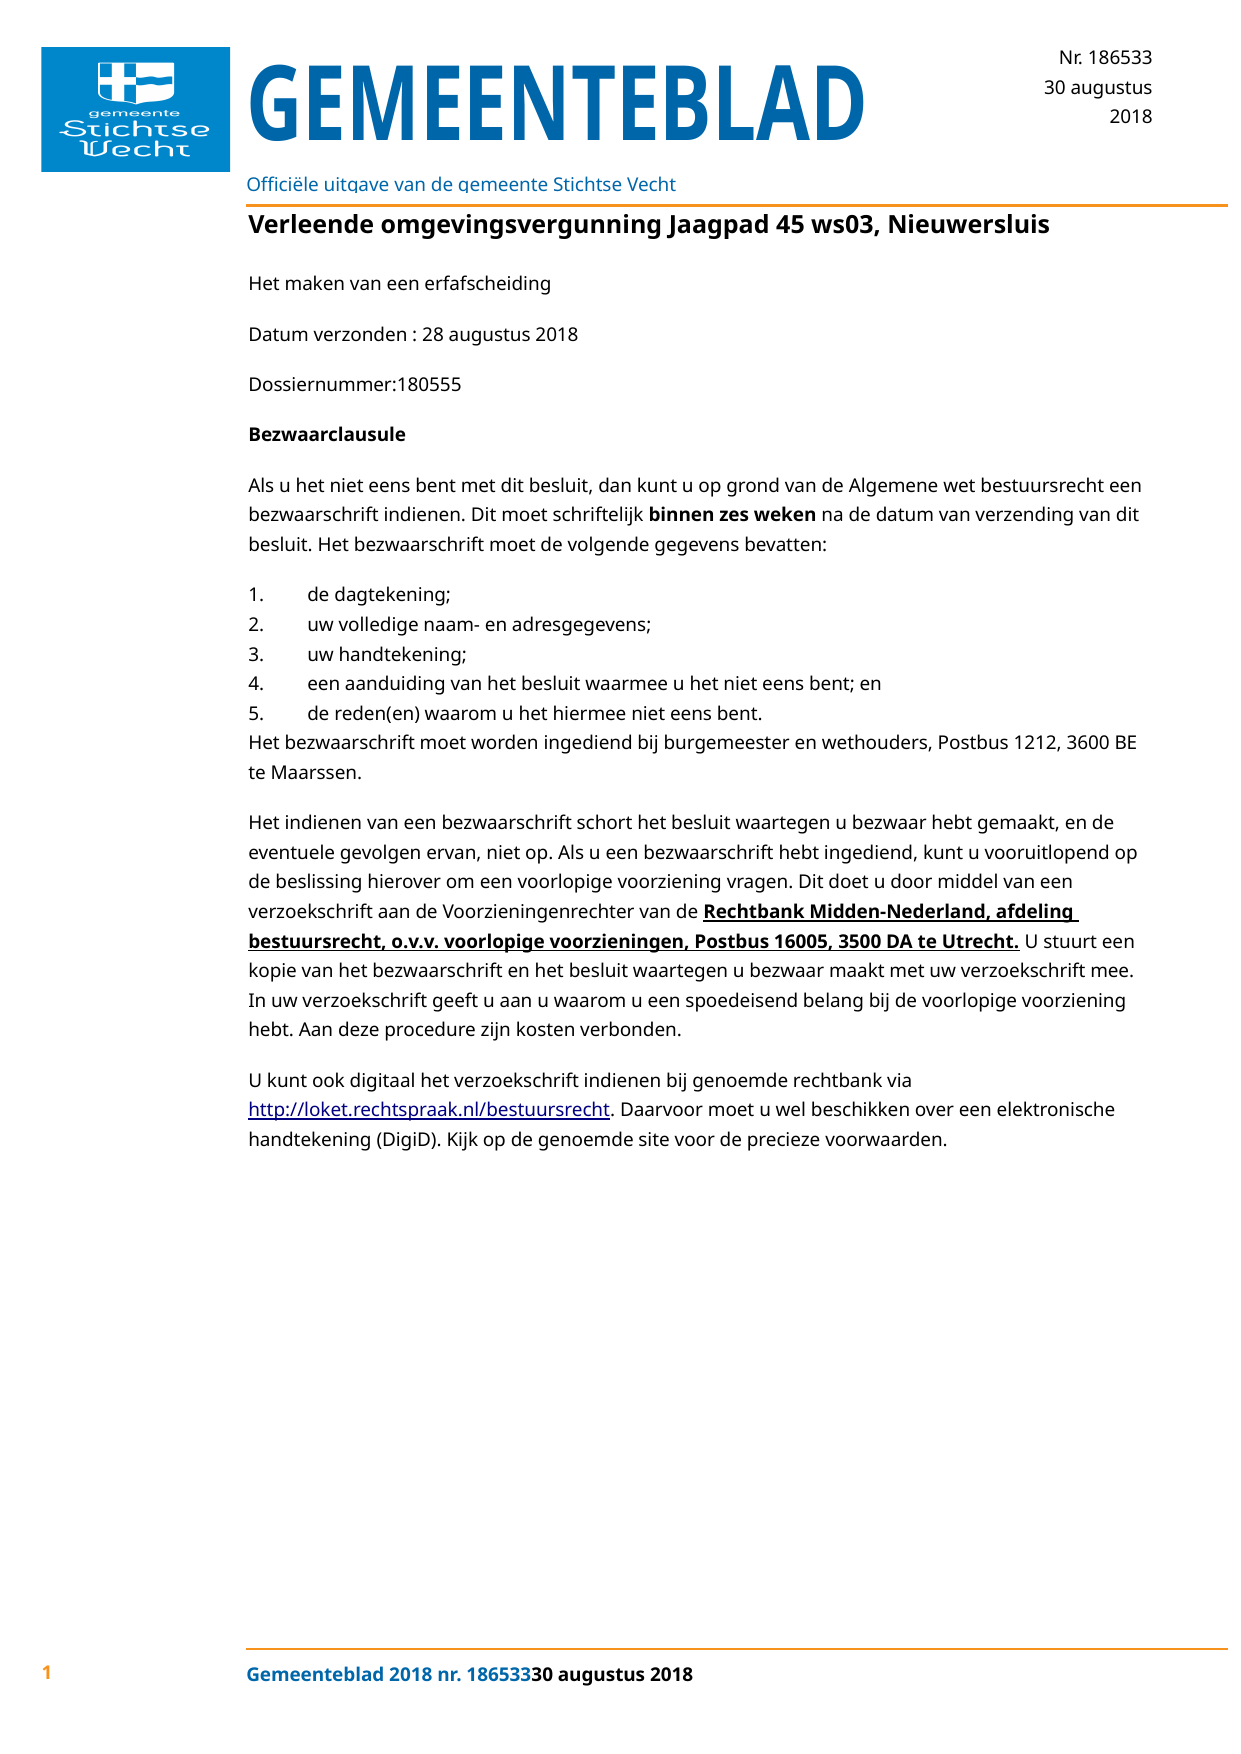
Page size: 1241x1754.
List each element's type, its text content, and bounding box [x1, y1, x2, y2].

text Het indienen van een bezwaarschrift schort het besluit waartegen u bezwaar hebt gemaakt, en de eventuele gevolgen ervan, niet op. Als u een bezwaarschrift hebt ingediend, kunt u vooruitlopend op de beslissing hierover om een voorlopige voorziening vragen. Dit doet u door middel van een verzoekschrift aan de Voorzieningenrechter van de Rechtbank Midden-Nederland, afdeling bestuursrecht, o.v.v. voorlopige voorzieningen, Postbus 16005, 3500 DA te Utrecht. U stuurt een kopie van het bezwaarschrift en het besluit waartegen u bezwaar maakt met uw verzoekschrift mee. In uw verzoekschrift geeft u aan u waarom u een spoedeisend belang bij de voorlopige voorziening hebt. Aan deze procedure zijn kosten verbonden. [248, 809, 1152, 1042]
text Bezwaarclausule [248, 422, 1152, 447]
text Het bezwaarschrift moet worden ingediend bij burgemeester en wethouders, Postbus 1212, 3600 BE te Maarssen. [248, 729, 1152, 785]
list uw handtekening; [248, 641, 1152, 666]
text Verleende omgevingsvergunning Jaagpad 45 ws03, Nieuwersluis [248, 207, 1152, 241]
text U kunt ook digitaal het verzoekschrift indienen bij genoemde rechtbank via http://loket.rechtspraak.nl/bestuursrecht. Daarvoor moet u wel beschikken over een elektronische handtekening (DigiD). Kijk op de genoemde site voor de precieze voorwaarden. [248, 1067, 1152, 1152]
text Datum verzonden : 28 augustus 2018 [248, 321, 1152, 346]
picture [99, 63, 135, 101]
text Het maken van een erfafscheiding [248, 270, 1152, 296]
text Dossiernummer:180555 [248, 371, 1152, 397]
list uw volledige naam- en adresgegevens; [248, 611, 1152, 637]
list de dagtekening; [248, 582, 1152, 607]
list de reden(en) waarom u het hiermee niet eens bent. [248, 700, 1152, 726]
list een aanduiding van het besluit waarmee u het niet eens bent; en [248, 670, 1152, 696]
picture [137, 63, 174, 103]
text Als u het niet eens bent met dit besluit, dan kunt u op grond van de Algemene wet bestuursrecht een bezwaarschrift indienen. Dit moet schriftelijk binnen zes weken na de datum van verzending van dit besluit. Het bezwaarschrift moet de volgende gegevens bevatten: [248, 472, 1152, 557]
